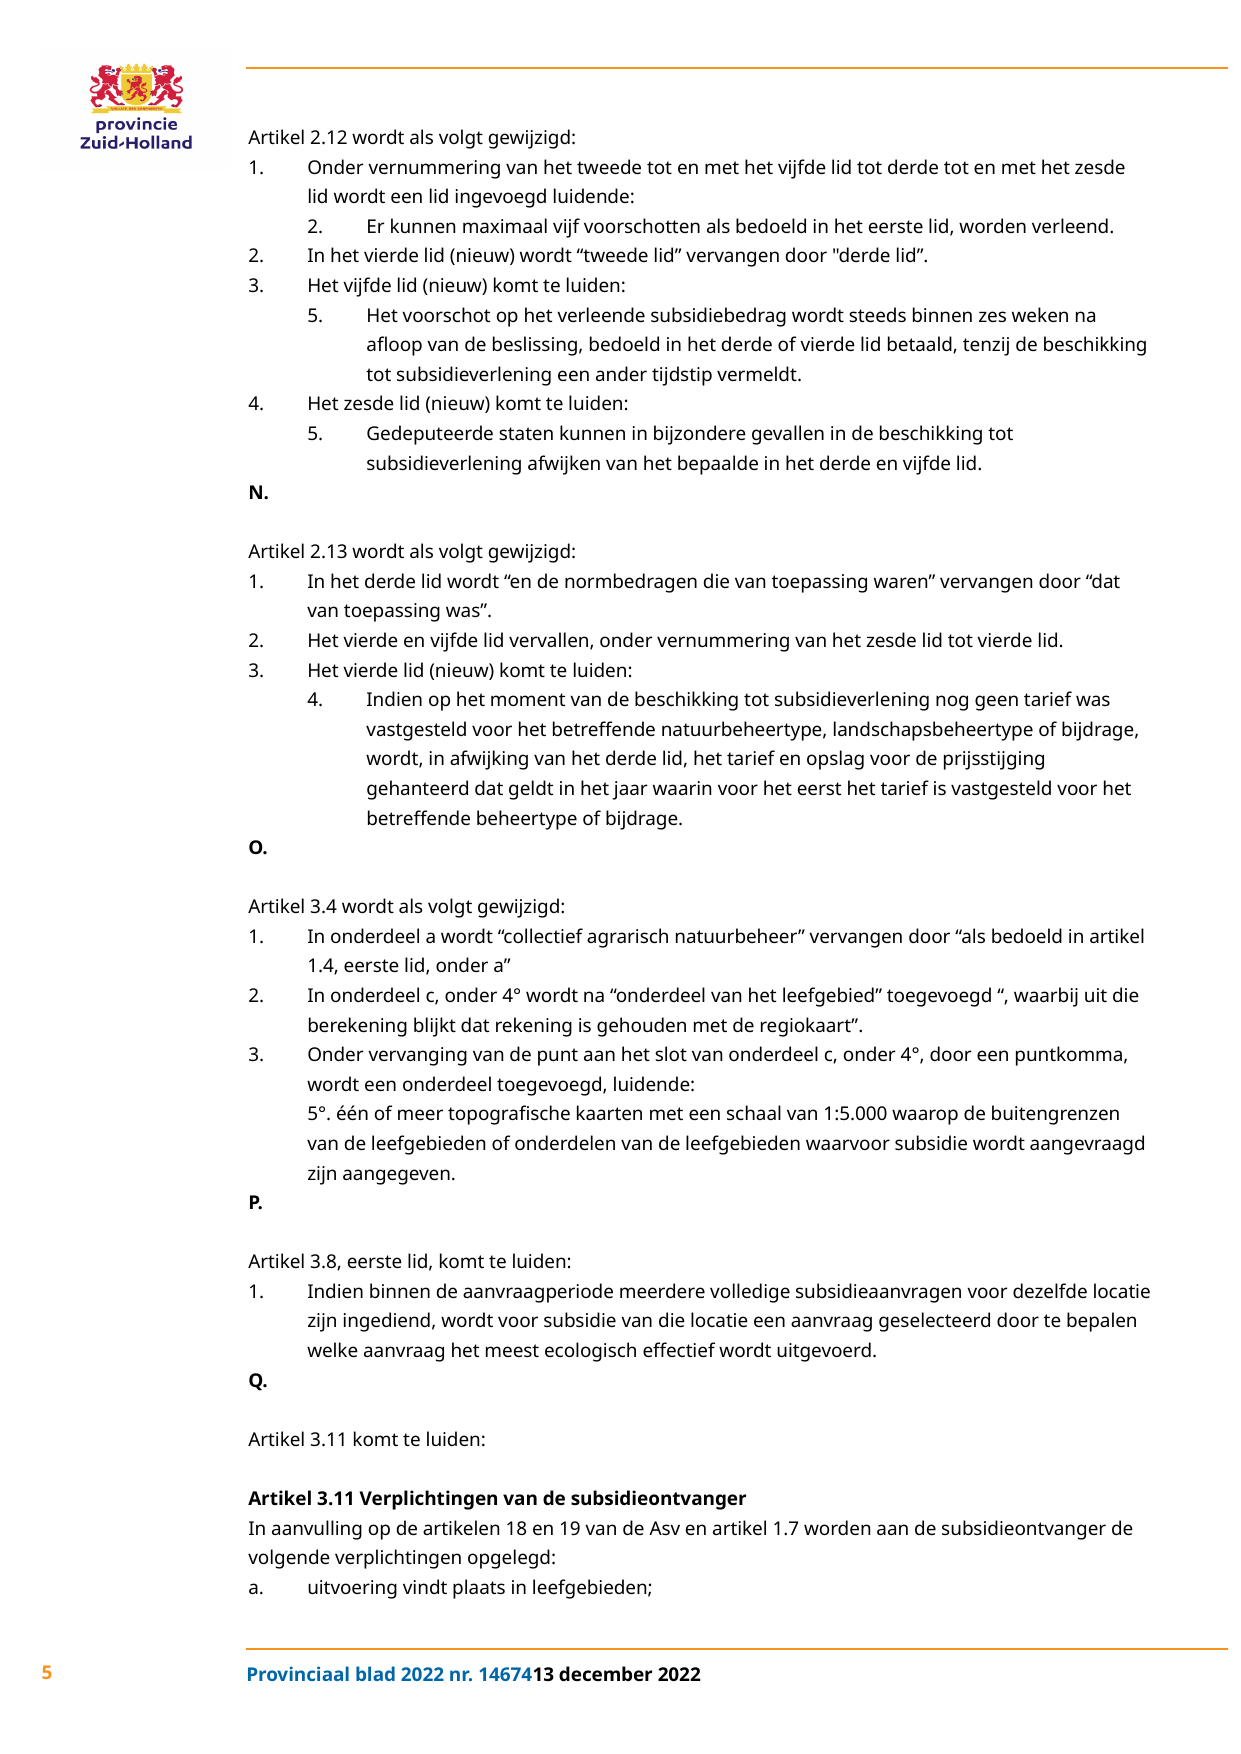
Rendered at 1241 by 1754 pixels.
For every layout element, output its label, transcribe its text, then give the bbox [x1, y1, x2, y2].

list 5°. één of meer topografische kaarten met een schaal van 1:5.000 waarop de buitengrenzen van de leefgebieden of onderdelen van de leefgebieden waarvoor subsidie wordt aangevraagd zijn aangegeven. [248, 1101, 1152, 1186]
list In onderdeel a wordt “collectief agrarisch natuurbeheer” vervangen door “als bedoeld in artikel 1.4, eerste lid, onder a” [248, 923, 1152, 978]
list In onderdeel c, onder 4° wordt na “onderdeel van het leefgebied” toegevoegd “, waarbij uit die berekening blijkt dat rekening is gehouden met de regiokaart”. [248, 982, 1152, 1038]
text Artikel 3.11 Verplichtingen van de subsidieontvanger [248, 1485, 1152, 1511]
text Artikel 2.13 wordt als volgt gewijzigd: [248, 538, 1152, 564]
list Indien binnen de aanvraagperiode meerdere volledige subsidieaanvragen voor dezelfde locatie zijn ingediend, wordt voor subsidie van die locatie een aanvraag geselecteerd door te bepalen welke aanvraag het meest ecologisch effectief wordt uitgevoerd. [248, 1278, 1152, 1363]
list Het voorschot op het verleende subsidiebedrag wordt steeds binnen zes weken na afloop van de beslissing, bedoeld in het derde of vierde lid betaald, tenzij de beschikking tot subsidieverlening een ander tijdstip vermeldt. [307, 302, 1152, 387]
text P. [248, 1189, 1152, 1215]
text Artikel 3.8, eerste lid, komt te luiden: [248, 1248, 1152, 1274]
list Onder vernummering van het tweede tot en met het vijfde lid tot derde tot en met het zesde lid wordt een lid ingevoegd luidende: [248, 154, 1152, 209]
list Het vierde en vijfde lid vervallen, onder vernummering van het zesde lid tot vierde lid. [248, 627, 1152, 653]
list uitvoering vindt plaats in leefgebieden; [248, 1574, 1152, 1600]
list Onder vervanging van de punt aan het slot van onderdeel c, onder 4°, door een puntkomma, wordt een onderdeel toegevoegd, luidende: [248, 1041, 1152, 1097]
list Gedeputeerde staten kunnen in bijzondere gevallen in de beschikking tot subsidieverlening afwijken van het bepaalde in het derde en vijfde lid. [307, 420, 1152, 476]
list Er kunnen maximaal vijf voorschotten als bedoeld in het eerste lid, worden verleend. [307, 213, 1152, 239]
list In het vierde lid (nieuw) wordt “tweede lid” vervangen door "derde lid”. [248, 243, 1152, 268]
list Indien op het moment van de beschikking tot subsidieverlening nog geen tarief was vastgesteld voor het betreffende natuurbeheertype, landschapsbeheertype of bijdrage, wordt, in afwijking van het derde lid, het tarief en opslag voor de prijsstijging gehanteerd dat geldt in het jaar waarin voor het eerst het tarief is vastgesteld voor het betreffende beheertype of bijdrage. [307, 686, 1152, 831]
list Het vijfde lid (nieuw) komt te luiden: [248, 272, 1152, 298]
text N. [248, 479, 1152, 505]
text Q. [248, 1367, 1152, 1393]
list Het vierde lid (nieuw) komt te luiden: [248, 657, 1152, 683]
text In aanvulling op de artikelen 18 en 19 van de Asv en artikel 1.7 worden aan de subsidieontvanger de volgende verplichtingen opgelegd: [248, 1515, 1152, 1570]
text O. [248, 834, 1152, 860]
list Het zesde lid (nieuw) komt te luiden: [248, 391, 1152, 416]
picture [41, 47, 231, 172]
text Artikel 2.12 wordt als volgt gewijzigd: [248, 124, 1152, 150]
text Artikel 3.11 komt te luiden: [248, 1426, 1152, 1452]
text Artikel 3.4 wordt als volgt gewijzigd: [248, 893, 1152, 919]
list In het derde lid wordt “en de normbedragen die van toepassing waren” vervangen door “dat van toepassing was”. [248, 568, 1152, 623]
